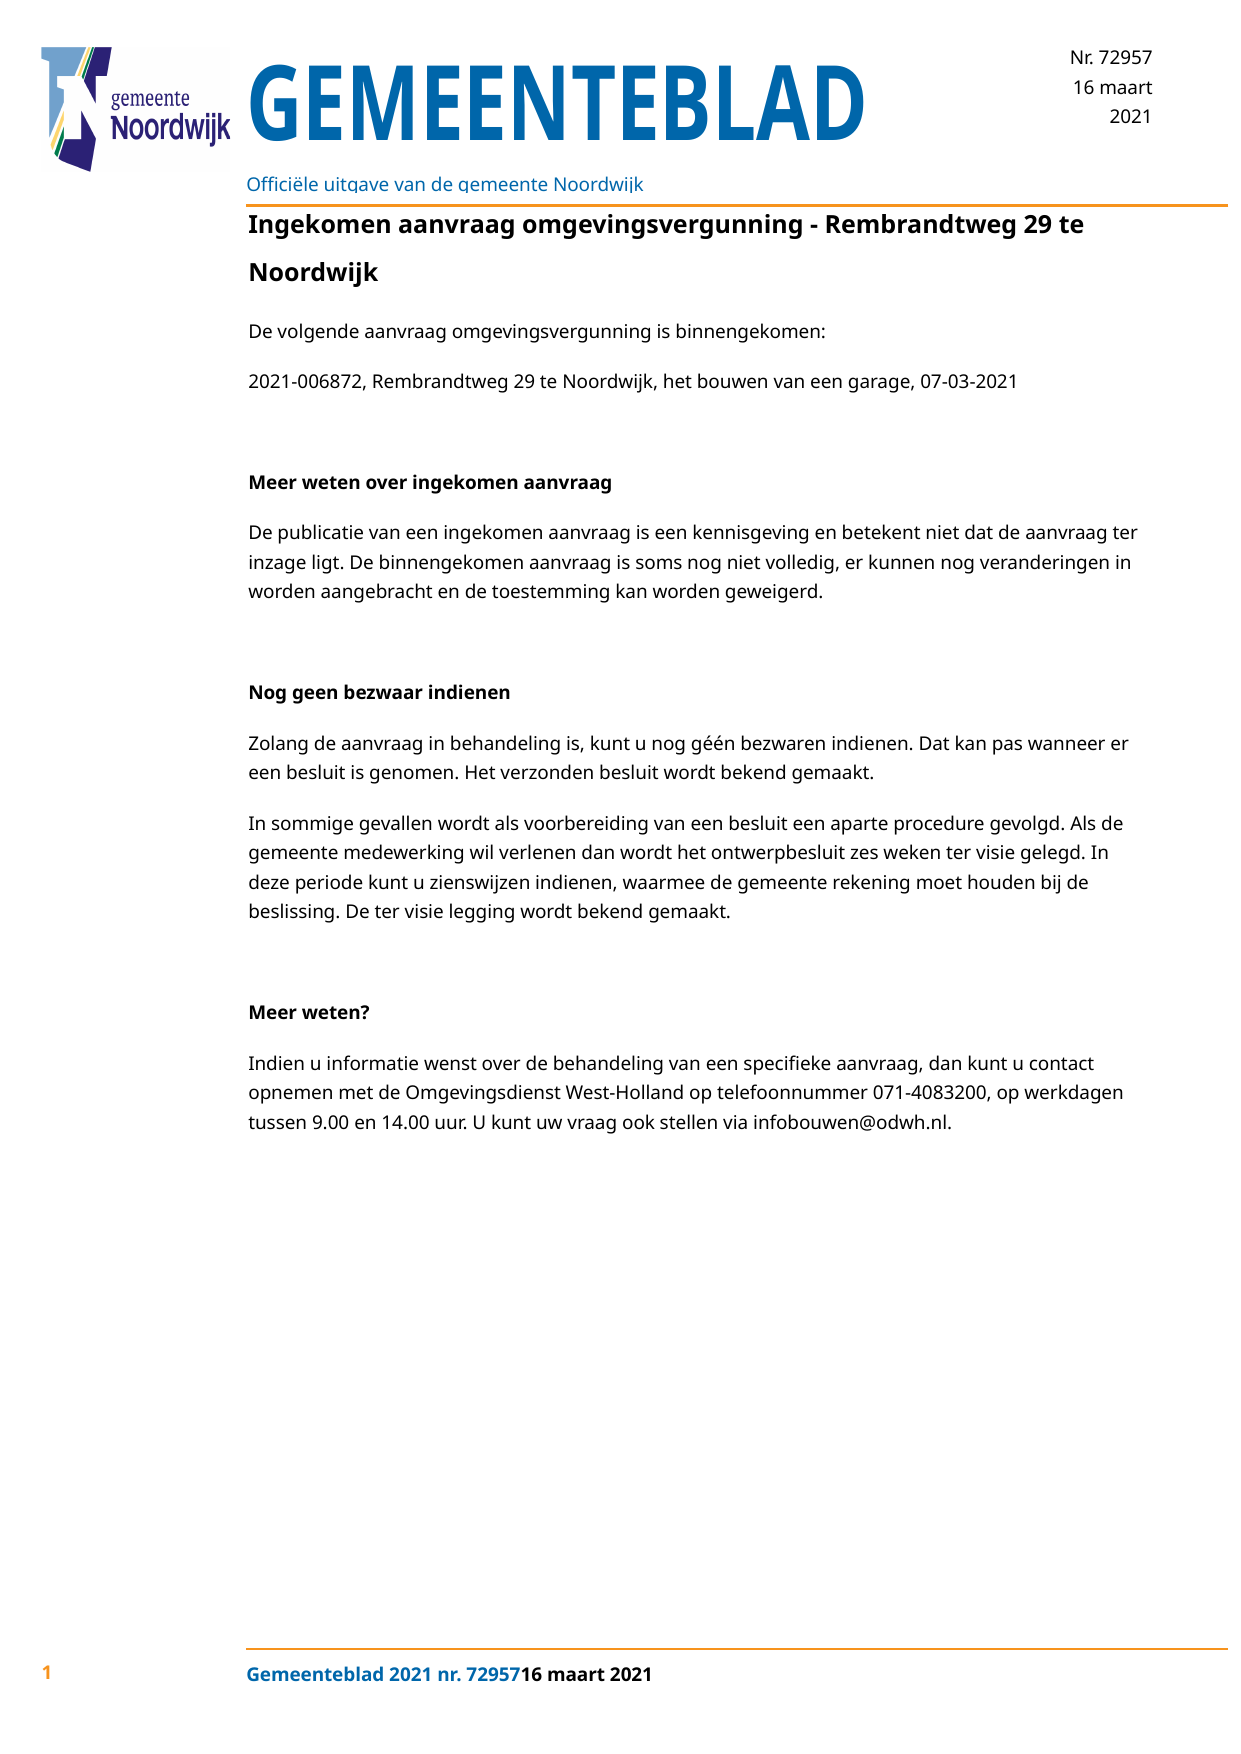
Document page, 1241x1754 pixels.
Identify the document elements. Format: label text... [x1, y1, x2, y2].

picture [41, 47, 231, 172]
text Ingekomen aanvraag omgevingsvergunning - Rembrandtweg 29 te Noordwijk [248, 207, 1152, 288]
text 2021-006872, Rembrandtweg 29 te Noordwijk, het bouwen van een garage, 07-03-2021 [248, 368, 1152, 394]
text Indien u informatie wenst over de behandeling van een specifieke aanvraag, dan kunt u contact opnemen met de Omgevingsdienst West-Holland op telefoonnummer 071-4083200, op werkdagen tussen 9.00 en 14.00 uur. U kunt uw vraag ook stellen via infobouwen@odwh.nl. [248, 1050, 1152, 1135]
text Meer weten over ingekomen aanvraag [248, 469, 1152, 495]
text Nog geen bezwaar indienen [248, 679, 1152, 705]
text De publicatie van een ingekomen aanvraag is een kennisgeving en betekent niet dat de aanvraag ter inzage ligt. De binnengekomen aanvraag is soms nog niet volledig, er kunnen nog veranderingen in worden aangebracht en de toestemming kan worden geweigerd. [248, 519, 1152, 604]
text Zolang de aanvraag in behandeling is, kunt u nog géén bezwaren indienen. Dat kan pas wanneer er een besluit is genomen. Het verzonden besluit wordt bekend gemaakt. [248, 730, 1152, 785]
text Meer weten? [248, 999, 1152, 1025]
text In sommige gevallen wordt als voorbereiding van een besluit een aparte procedure gevolgd. Als de gemeente medewerking wil verlenen dan wordt het ontwerpbesluit zes weken ter visie gelegd. In deze periode kunt u zienswijzen indienen, waarmee de gemeente rekening moet houden bij de beslissing. De ter visie legging wordt bekend gemaakt. [248, 810, 1152, 924]
text De volgende aanvraag omgevingsvergunning is binnengekomen: [248, 318, 1152, 344]
